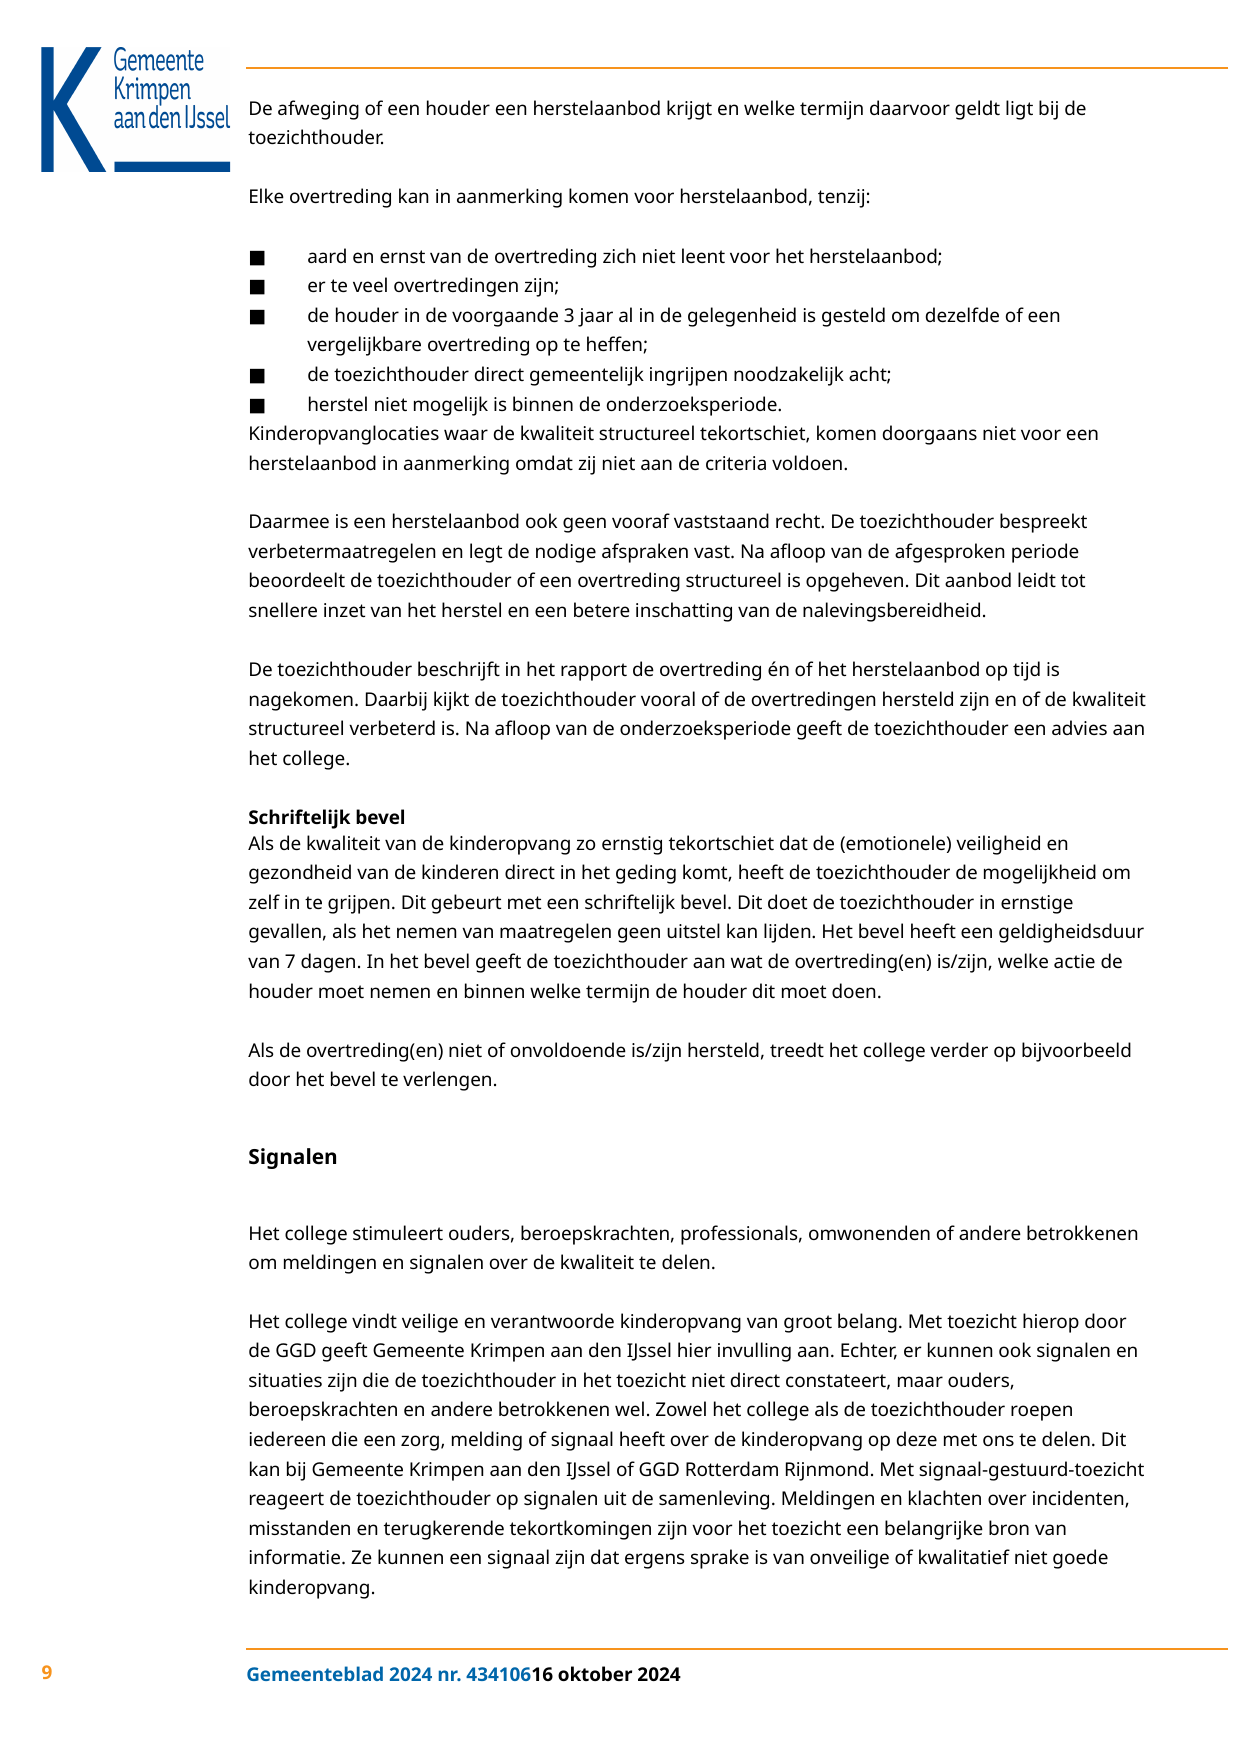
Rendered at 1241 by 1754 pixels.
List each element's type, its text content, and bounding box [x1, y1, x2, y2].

text Daarmee is een herstelaanbod ook geen vooraf vaststaand recht. De toezichthouder bespreekt verbetermaatregelen en legt de nodige afspraken vast. Na afloop van de afgesproken periode beoordeelt de toezichthouder of een overtreding structureel is opgeheven. Dit aanbod leidt tot snellere inzet van het herstel en een betere inschatting van de nalevingsbereidheid. [248, 508, 1152, 623]
table_header Elke overtreding kan in aanmerking komen voor herstelaanbod, tenzij: aard en ernst van de overtreding zich niet leent voor het herstelaanbod; er te veel overtredingen zijn; de houder in de voorgaande 3 jaar al in de gelegenheid is gesteld om dezelfde of een vergelijkbare overtreding op te heffen; de toezichthouder direct gemeentelijk ingrijpen noodzakelijk acht; herstel niet mogelijk is binnen de onderzoeksperiode. Kinderopvanglocaties waar de kwaliteit structureel tekortschiet, komen doorgaans niet voor een herstelaanbod in aanmerking omdat zij niet aan de criteria voldoen. [248, 184, 1152, 476]
text Signalen [248, 1142, 1152, 1170]
text Als de overtreding(en) niet of onvoldoende is/zijn hersteld, treedt het college verder op bijvoorbeeld door het bevel te verlengen. [248, 1037, 1152, 1092]
picture [41, 47, 231, 172]
table_header Het college stimuleert ouders, beroepskrachten, professionals, omwonenden of andere betrokkenen om meldingen en signalen over de kwaliteit te delen. [248, 1220, 1152, 1275]
text De afweging of een houder een herstelaanbod krijgt en welke termijn daarvoor geldt ligt bij de toezichthouder. [248, 95, 1152, 150]
text Het college vindt veilige en verantwoorde kinderopvang van groot belang. Met toezicht hierop door de GGD geeft Gemeente Krimpen aan den IJssel hier invulling aan. Echter, er kunnen ook signalen en situaties zijn die de toezichthouder in het toezicht niet direct constateert, maar ouders, beroepskrachten en andere betrokkenen wel. Zowel het college als de toezichthouder roepen iedereen die een zorg, melding of signaal heeft over de kinderopvang op deze met ons te delen. Dit kan bij Gemeente Krimpen aan den IJssel of GGD Rotterdam Rijnmond. Met signaal-gestuurd-toezicht reageert de toezichthouder op signalen uit de samenleving. Meldingen en klachten over incidenten, misstanden en terugkerende tekortkomingen zijn voor het toezicht een belangrijke bron van informatie. Ze kunnen een signaal zijn dat ergens sprake is van onveilige of kwalitatief niet goede kinderopvang. [248, 1308, 1152, 1600]
text Als de kwaliteit van de kinderopvang zo ernstig tekortschiet dat de (emotionele) veiligheid en gezondheid van de kinderen direct in het geding komt, heeft de toezichthouder de mogelijkheid om zelf in te grijpen. Dit gebeurt met een schriftelijk bevel. Dit doet de toezichthouder in ernstige gevallen, als het nemen van maatregelen geen uitstel kan lijden. Het bevel heeft een geldigheidsduur van 7 dagen. In het bevel geeft de toezichthouder aan wat de overtreding(en) is/zijn, welke actie de houder moet nemen en binnen welke termijn de houder dit moet doen. [248, 830, 1152, 1004]
text De toezichthouder beschrijft in het rapport de overtreding én of het herstelaanbod op tijd is nagekomen. Daarbij kijkt de toezichthouder vooral of de overtredingen hersteld zijn en of de kwaliteit structureel verbeterd is. Na afloop van de onderzoeksperiode geeft de toezichthouder een advies aan het college. [248, 656, 1152, 771]
text Schriftelijk bevel [248, 804, 1152, 830]
